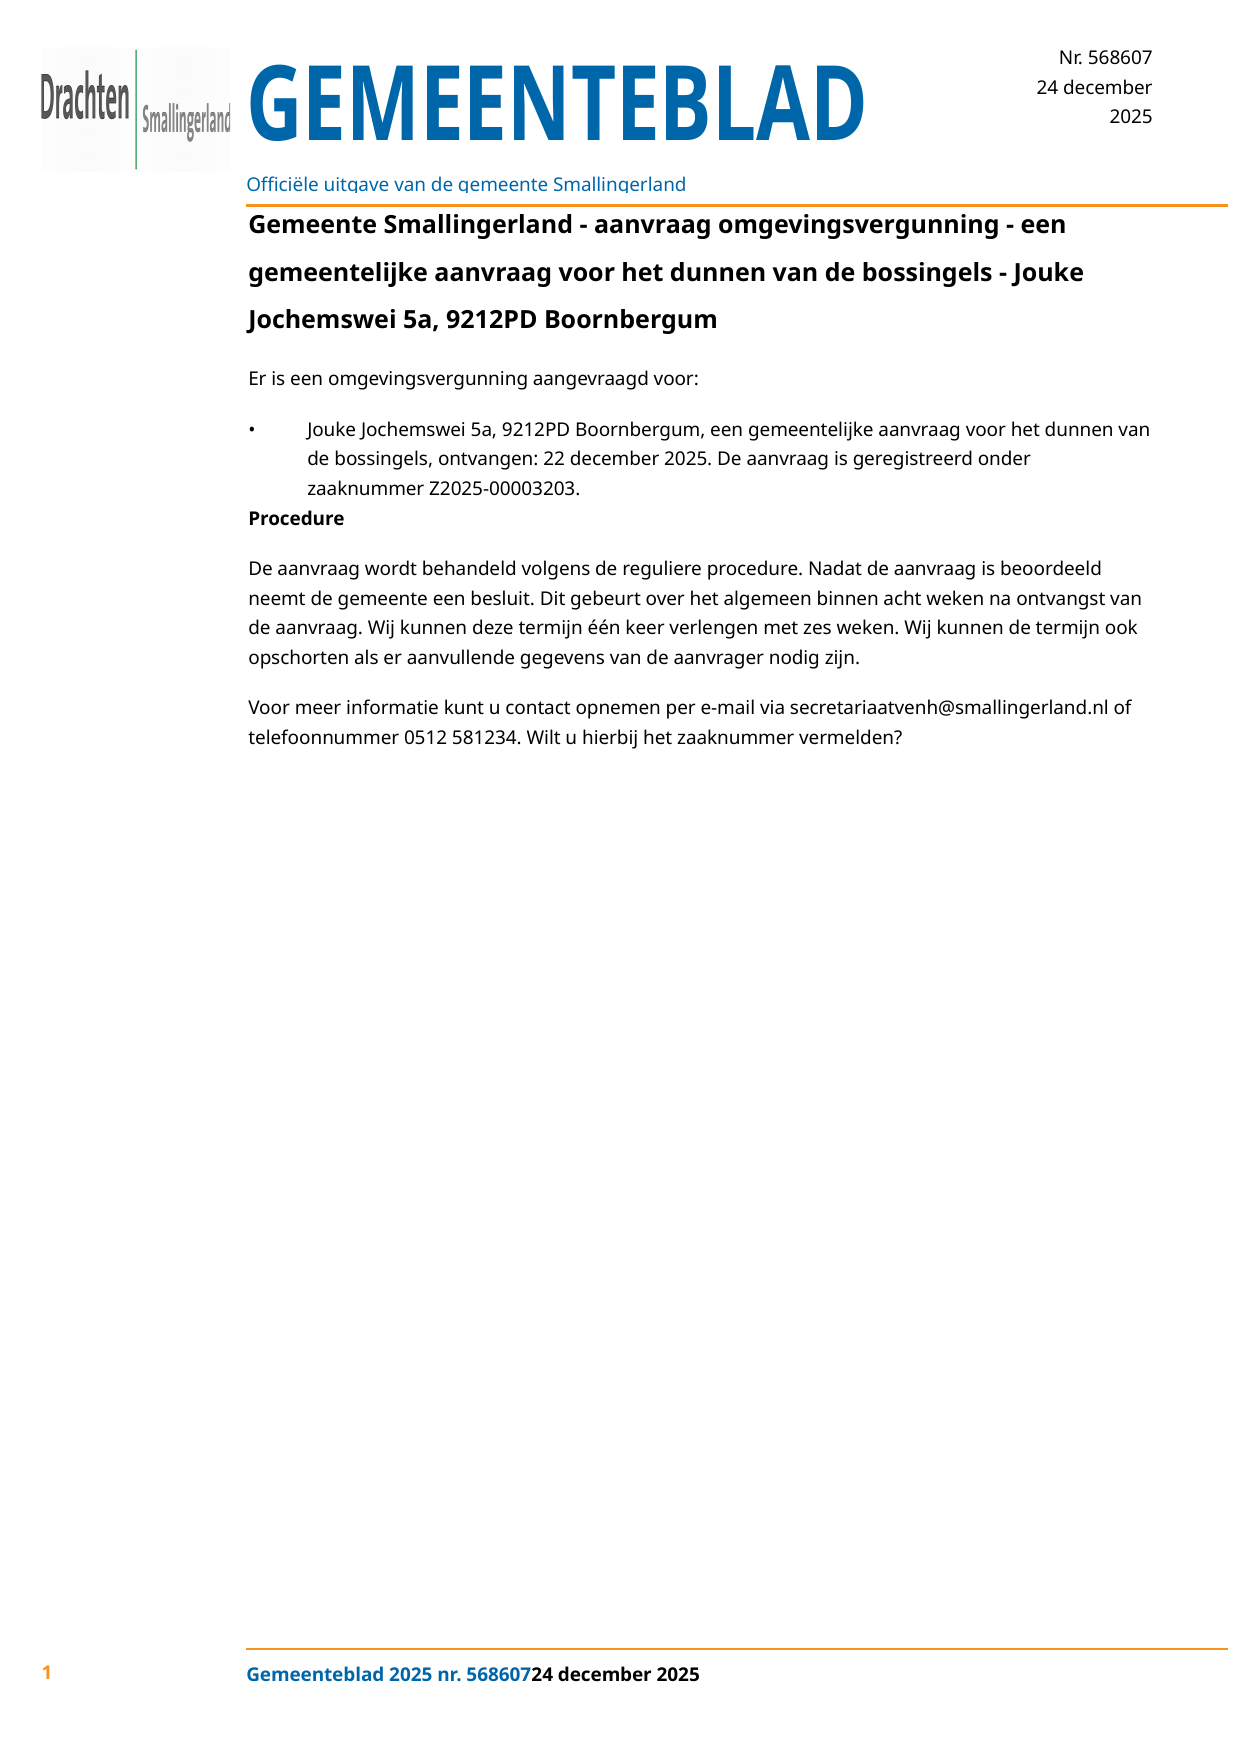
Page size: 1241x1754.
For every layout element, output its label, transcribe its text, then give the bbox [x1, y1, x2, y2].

text Procedure [248, 505, 1152, 530]
text Gemeente Smallingerland - aanvraag omgevingsvergunning - een gemeentelijke aanvraag voor het dunnen van de bossingels - Jouke Jochemswei 5a, 9212PD Boornbergum [248, 207, 1152, 336]
picture [41, 47, 231, 172]
text De aanvraag wordt behandeld volgens de reguliere procedure. Nadat de aanvraag is beoordeeld neemt de gemeente een besluit. Dit gebeurt over het algemeen binnen acht weken na ontvangst van de aanvraag. Wij kunnen deze termijn één keer verlengen met zes weken. Wij kunnen de termijn ook opschorten als er aanvullende gegevens van de aanvrager nodig zijn. [248, 555, 1152, 669]
list Jouke Jochemswei 5a, 9212PD Boornbergum, een gemeentelijke aanvraag voor het dunnen van de bossingels, ontvangen: 22 december 2025. De aanvraag is geregistreerd onder zaaknummer Z2025-00003203. [248, 416, 1152, 501]
text Voor meer informatie kunt u contact opnemen per e-mail via secretariaatvenh@smallingerland.nl of telefoonnummer 0512 581234. Wilt u hierbij het zaaknummer vermelden? [248, 694, 1152, 749]
text Er is een omgevingsvergunning aangevraagd voor: [248, 366, 1152, 391]
